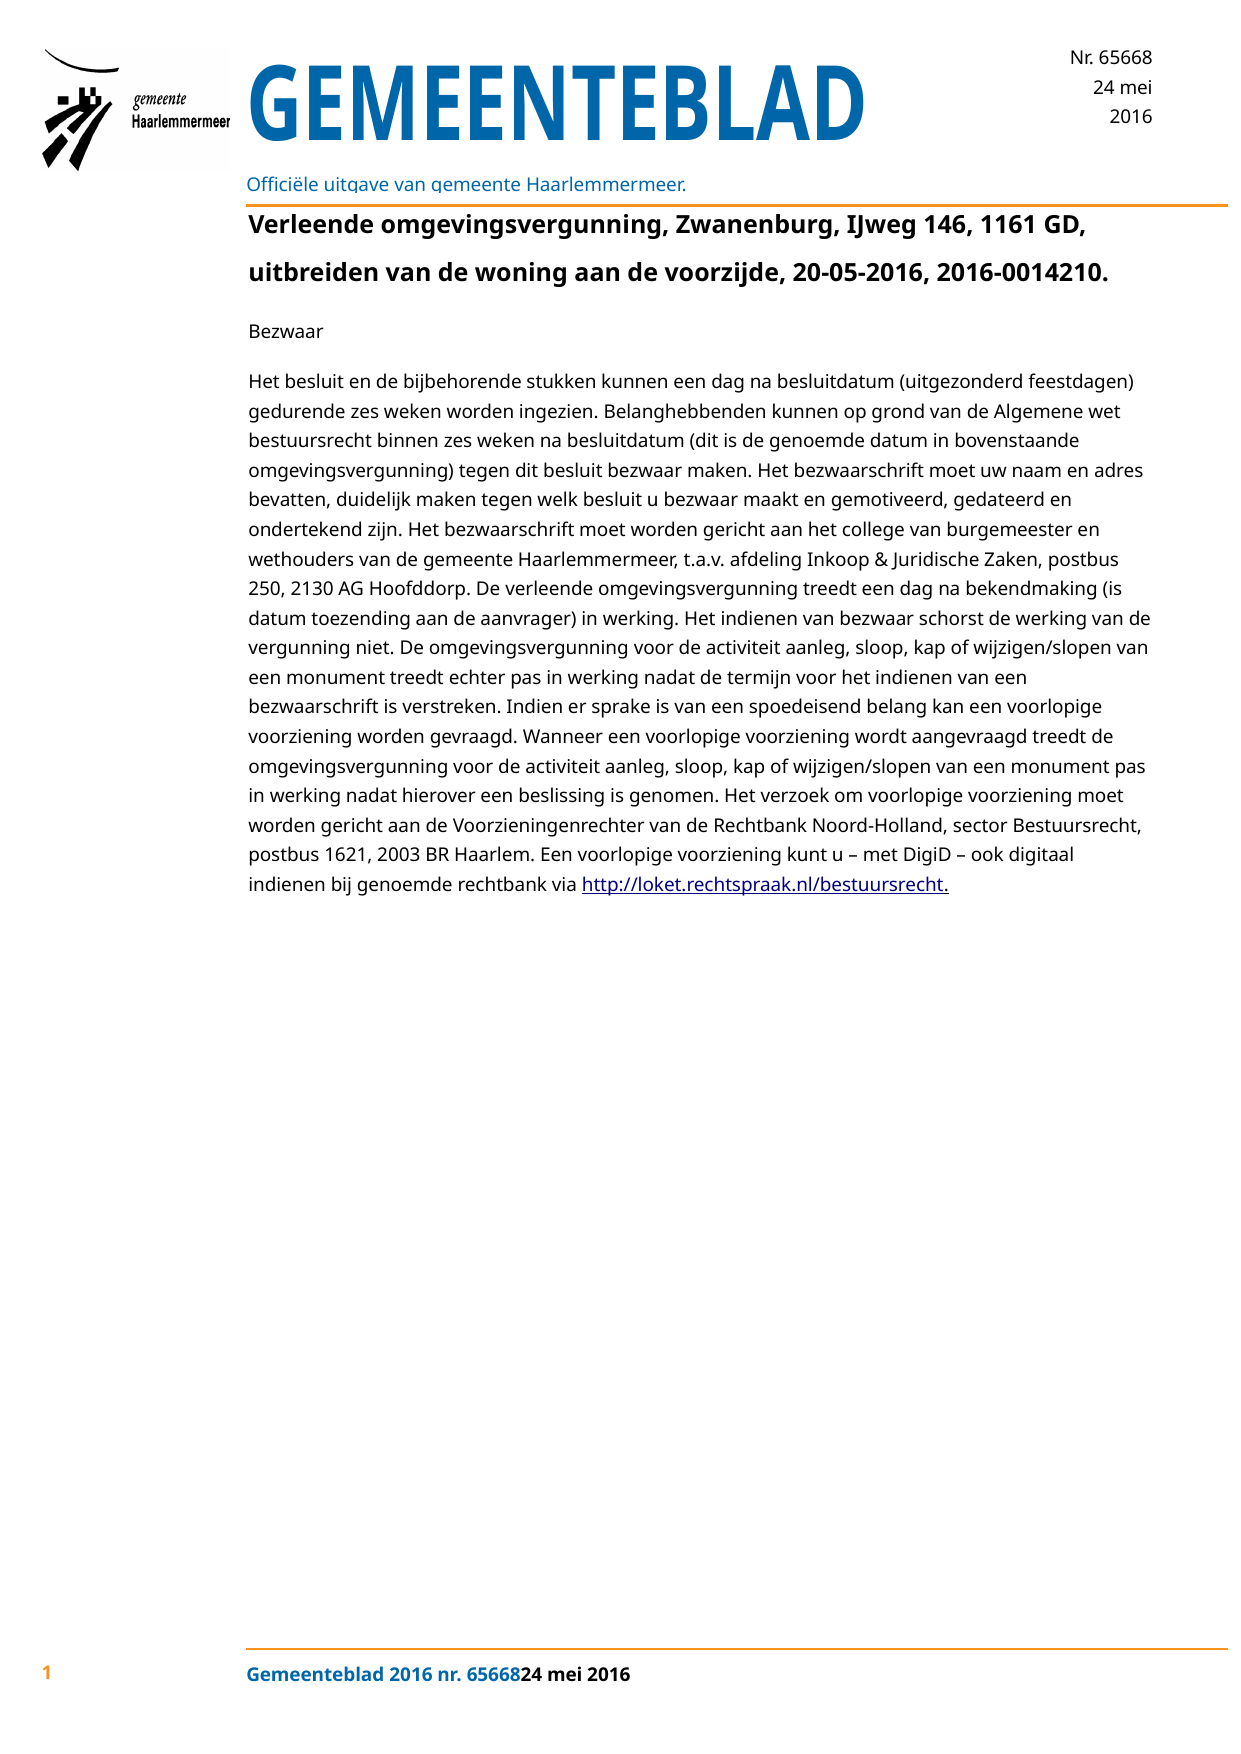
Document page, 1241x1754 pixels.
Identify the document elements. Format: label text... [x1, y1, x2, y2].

picture [41, 47, 231, 172]
text Bezwaar [248, 318, 1152, 344]
text Verleende omgevingsvergunning, Zwanenburg, IJweg 146, 1161 GD, uitbreiden van de woning aan de voorzijde, 20-05-2016, 2016-0014210. [248, 207, 1152, 288]
text Het besluit en de bijbehorende stukken kunnen een dag na besluitdatum (uitgezonderd feestdagen) gedurende zes weken worden ingezien. Belanghebbenden kunnen op grond van de Algemene wet bestuursrecht binnen zes weken na besluitdatum (dit is de genoemde datum in bovenstaande omgevingsvergunning) tegen dit besluit bezwaar maken. Het bezwaarschrift moet uw naam en adres bevatten, duidelijk maken tegen welk besluit u bezwaar maakt en gemotiveerd, gedateerd en ondertekend zijn. Het bezwaarschrift moet worden gericht aan het college van burgemeester en wethouders van de gemeente Haarlemmermeer, t.a.v. afdeling Inkoop & Juridische Zaken, postbus 250, 2130 AG Hoofddorp. De verleende omgevingsvergunning treedt een dag na bekendmaking (is datum toezending aan de aanvrager) in werking. Het indienen van bezwaar schorst de werking van de vergunning niet. De omgevingsvergunning voor de activiteit aanleg, sloop, kap of wijzigen/slopen van een monument treedt echter pas in werking nadat de termijn voor het indienen van een bezwaarschrift is verstreken. Indien er sprake is van een spoedeisend belang kan een voorlopige voorziening worden gevraagd. Wanneer een voorlopige voorziening wordt aangevraagd treedt de omgevingsvergunning voor de activiteit aanleg, sloop, kap of wijzigen/slopen van een monument pas in werking nadat hierover een beslissing is genomen. Het verzoek om voorlopige voorziening moet worden gericht aan de Voorzieningenrechter van de Rechtbank Noord-Holland, sector Bestuursrecht, postbus 1621, 2003 BR Haarlem. Een voorlopige voorziening kunt u – met DigiD – ook digitaal indienen bij genoemde rechtbank via http://loket.rechtspraak.nl/bestuursrecht. [248, 368, 1152, 897]
